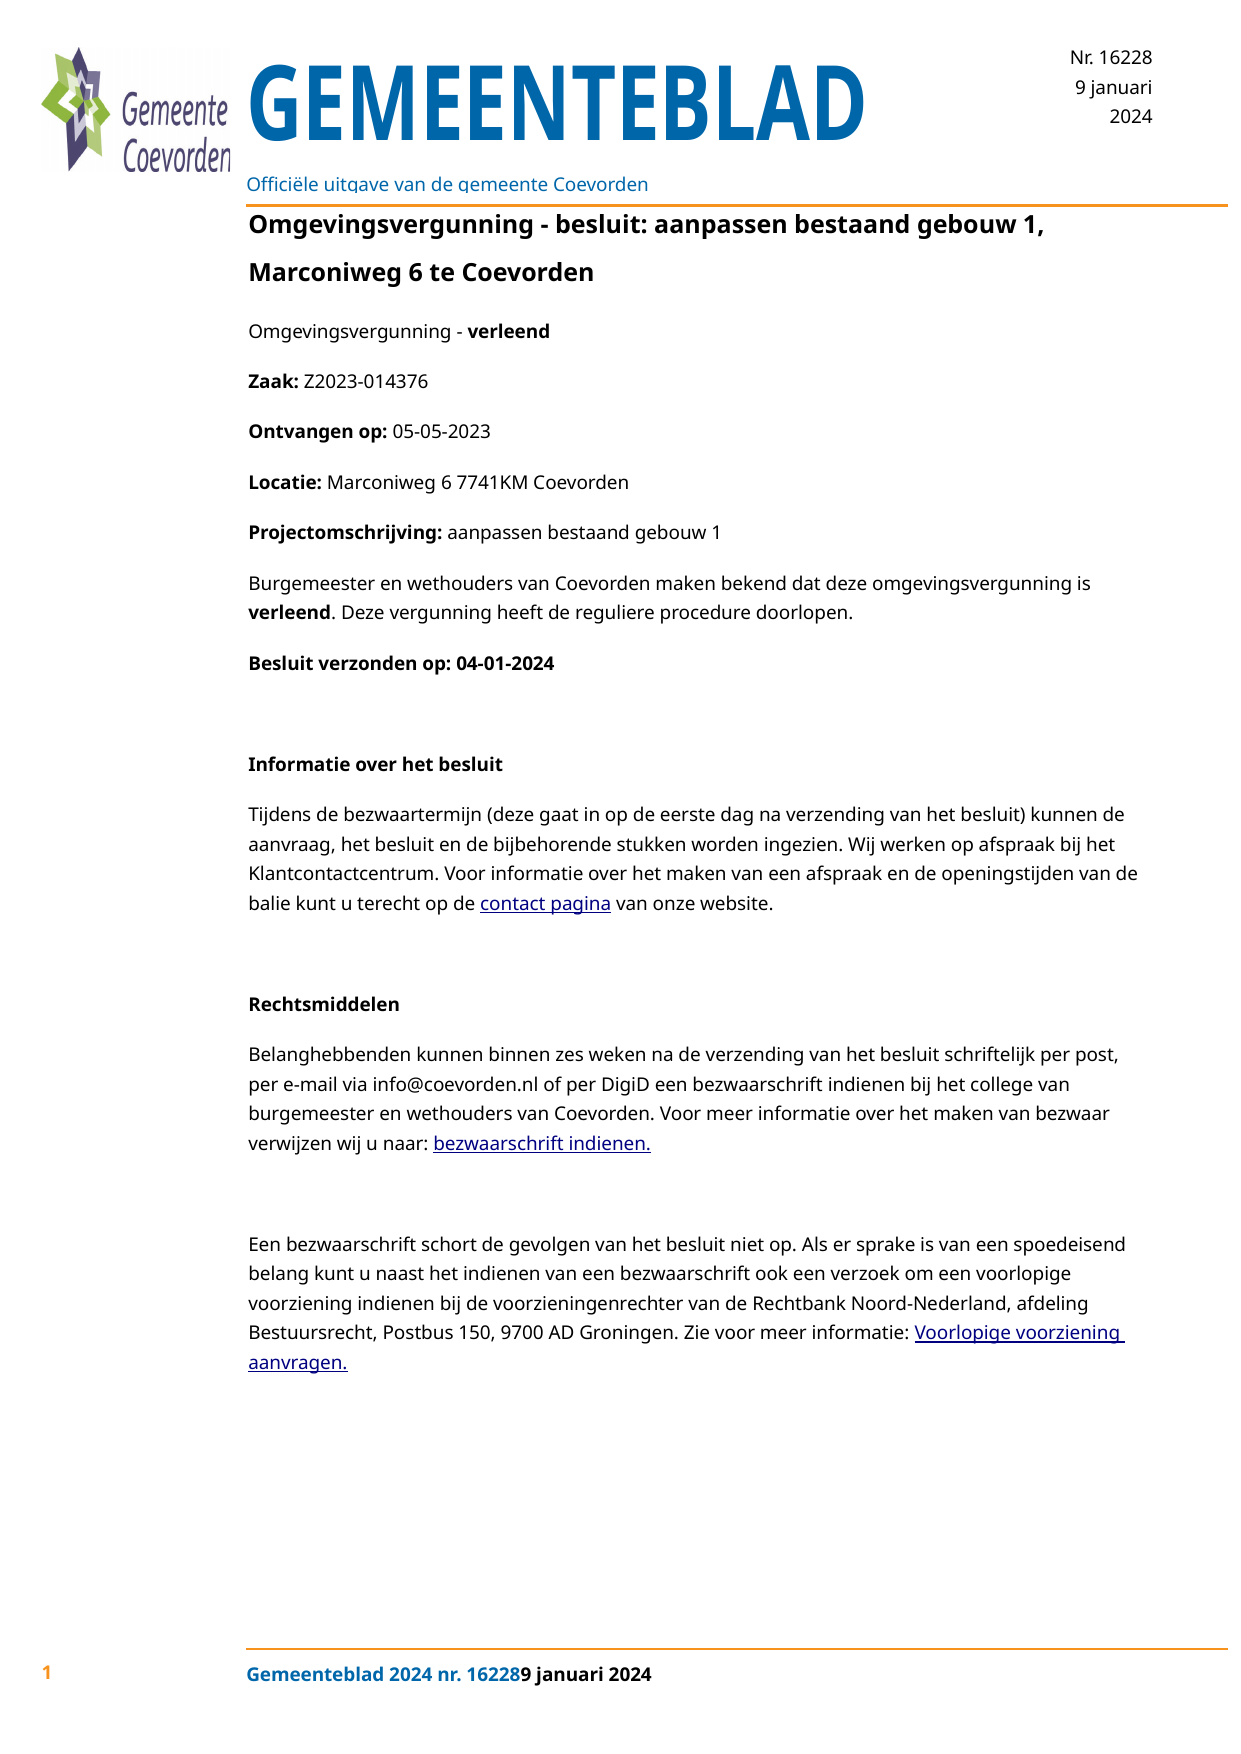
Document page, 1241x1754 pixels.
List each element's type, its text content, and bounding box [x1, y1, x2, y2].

text Projectomschrijving: aanpassen bestaand gebouw 1 [248, 519, 1152, 545]
text Ontvangen op: 05-05-2023 [248, 419, 1152, 444]
text Rechtsmiddelen [248, 991, 1152, 1017]
text Zaak: Z2023-014376 [248, 368, 1152, 394]
text Burgemeester en wethouders van Coevorden maken bekend dat deze omgevingsvergunning is verleend. Deze vergunning heeft de reguliere procedure doorlopen. [248, 570, 1152, 625]
text Locatie: Marconiweg 6 7741KM Coevorden [248, 469, 1152, 495]
text Omgevingsvergunning - besluit: aanpassen bestaand gebouw 1, Marconiweg 6 te Coevorden [248, 207, 1152, 288]
picture [41, 47, 231, 172]
text Tijdens de bezwaartermijn (deze gaat in op de eerste dag na verzending van het besluit) kunnen de aanvraag, het besluit en de bijbehorende stukken worden ingezien. Wij werken op afspraak bij het Klantcontactcentrum. Voor informatie over het maken van een afspraak en de openingstijden van de balie kunt u terecht op de contact pagina van onze website. [248, 801, 1152, 916]
text Een bezwaarschrift schort de gevolgen van het besluit niet op. Als er sprake is van een spoedeisend belang kunt u naast het indienen van een bezwaarschrift ook een verzoek om een voorlopige voorziening indienen bij de voorzieningenrechter van de Rechtbank Noord-Nederland, afdeling Bestuursrecht, Postbus 150, 9700 AD Groningen. Zie voor meer informatie: Voorlopige voorziening aanvragen. [248, 1231, 1152, 1375]
text Besluit verzonden op: 04-01-2024 [248, 650, 1152, 676]
text Omgevingsvergunning - verleend [248, 318, 1152, 344]
text Belanghebbenden kunnen binnen zes weken na de verzending van het besluit schriftelijk per post, per e-mail via info@coevorden.nl of per DigiD een bezwaarschrift indienen bij het college van burgemeester en wethouders van Coevorden. Voor meer informatie over het maken van bezwaar verwijzen wij u naar: bezwaarschrift indienen. [248, 1041, 1152, 1156]
text Informatie over het besluit [248, 751, 1152, 777]
